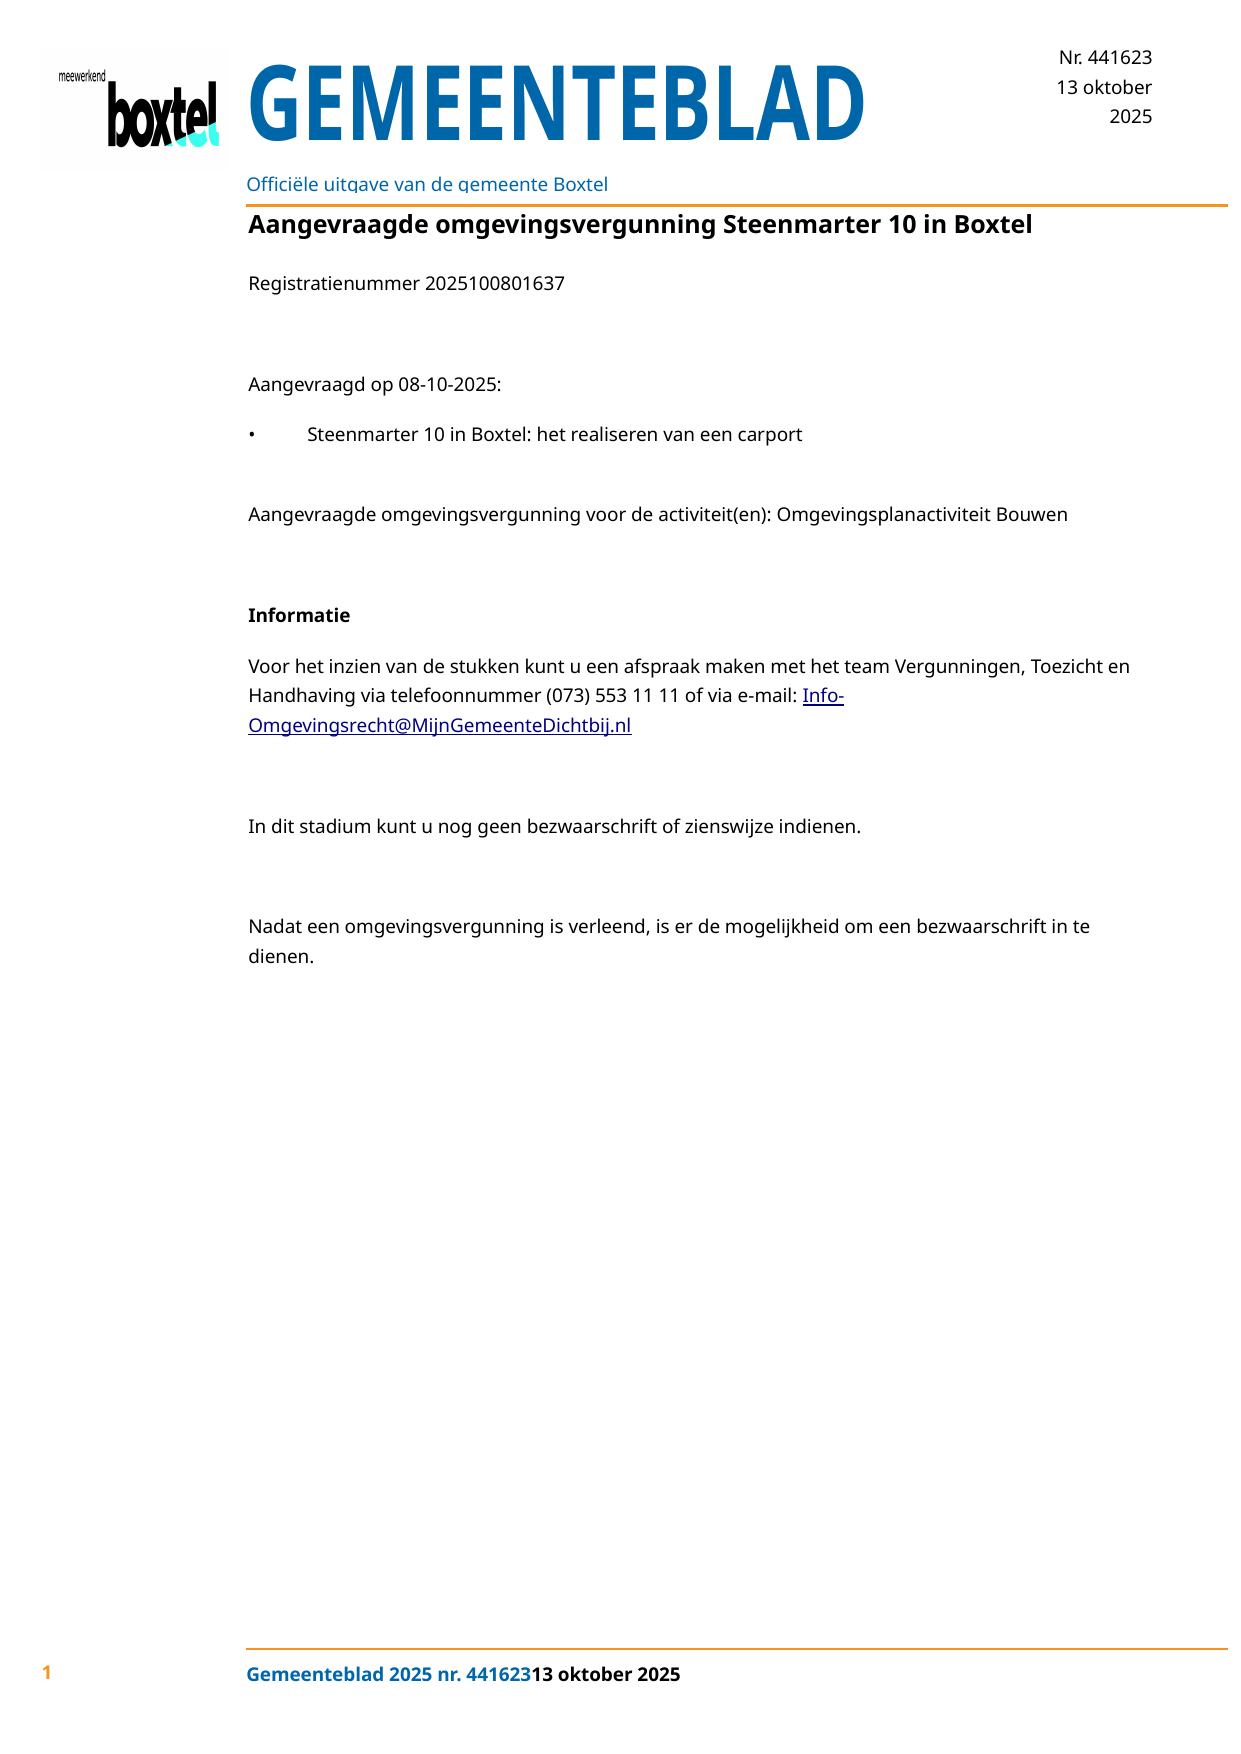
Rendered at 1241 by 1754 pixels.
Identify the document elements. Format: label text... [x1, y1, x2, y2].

text Aangevraagd op 08-10-2025: [248, 371, 1152, 397]
list Steenmarter 10 in Boxtel: het realiseren van een carport [248, 422, 1152, 447]
text Aangevraagde omgevingsvergunning Steenmarter 10 in Boxtel [248, 207, 1152, 241]
text Nadat een omgevingsvergunning is verleend, is er de mogelijkheid om een bezwaarschrift in te dienen. [248, 914, 1152, 969]
text In dit stadium kunt u nog geen bezwaarschrift of zienswijze indienen. [248, 813, 1152, 838]
text Registratienummer 2025100801637 [248, 270, 1152, 296]
text Informatie [248, 602, 1152, 628]
picture [41, 47, 231, 172]
text Aangevraagde omgevingsvergunning voor de activiteit(en): Omgevingsplanactiviteit Bouwen [248, 502, 1152, 527]
text Voor het inzien van de stukken kunt u een afspraak maken met het team Vergunningen, Toezicht en Handhaving via telefoonnummer (073) 553 11 11 of via e-mail: Info-Omgevingsrecht@MijnGemeenteDichtbij.nl [248, 653, 1152, 738]
